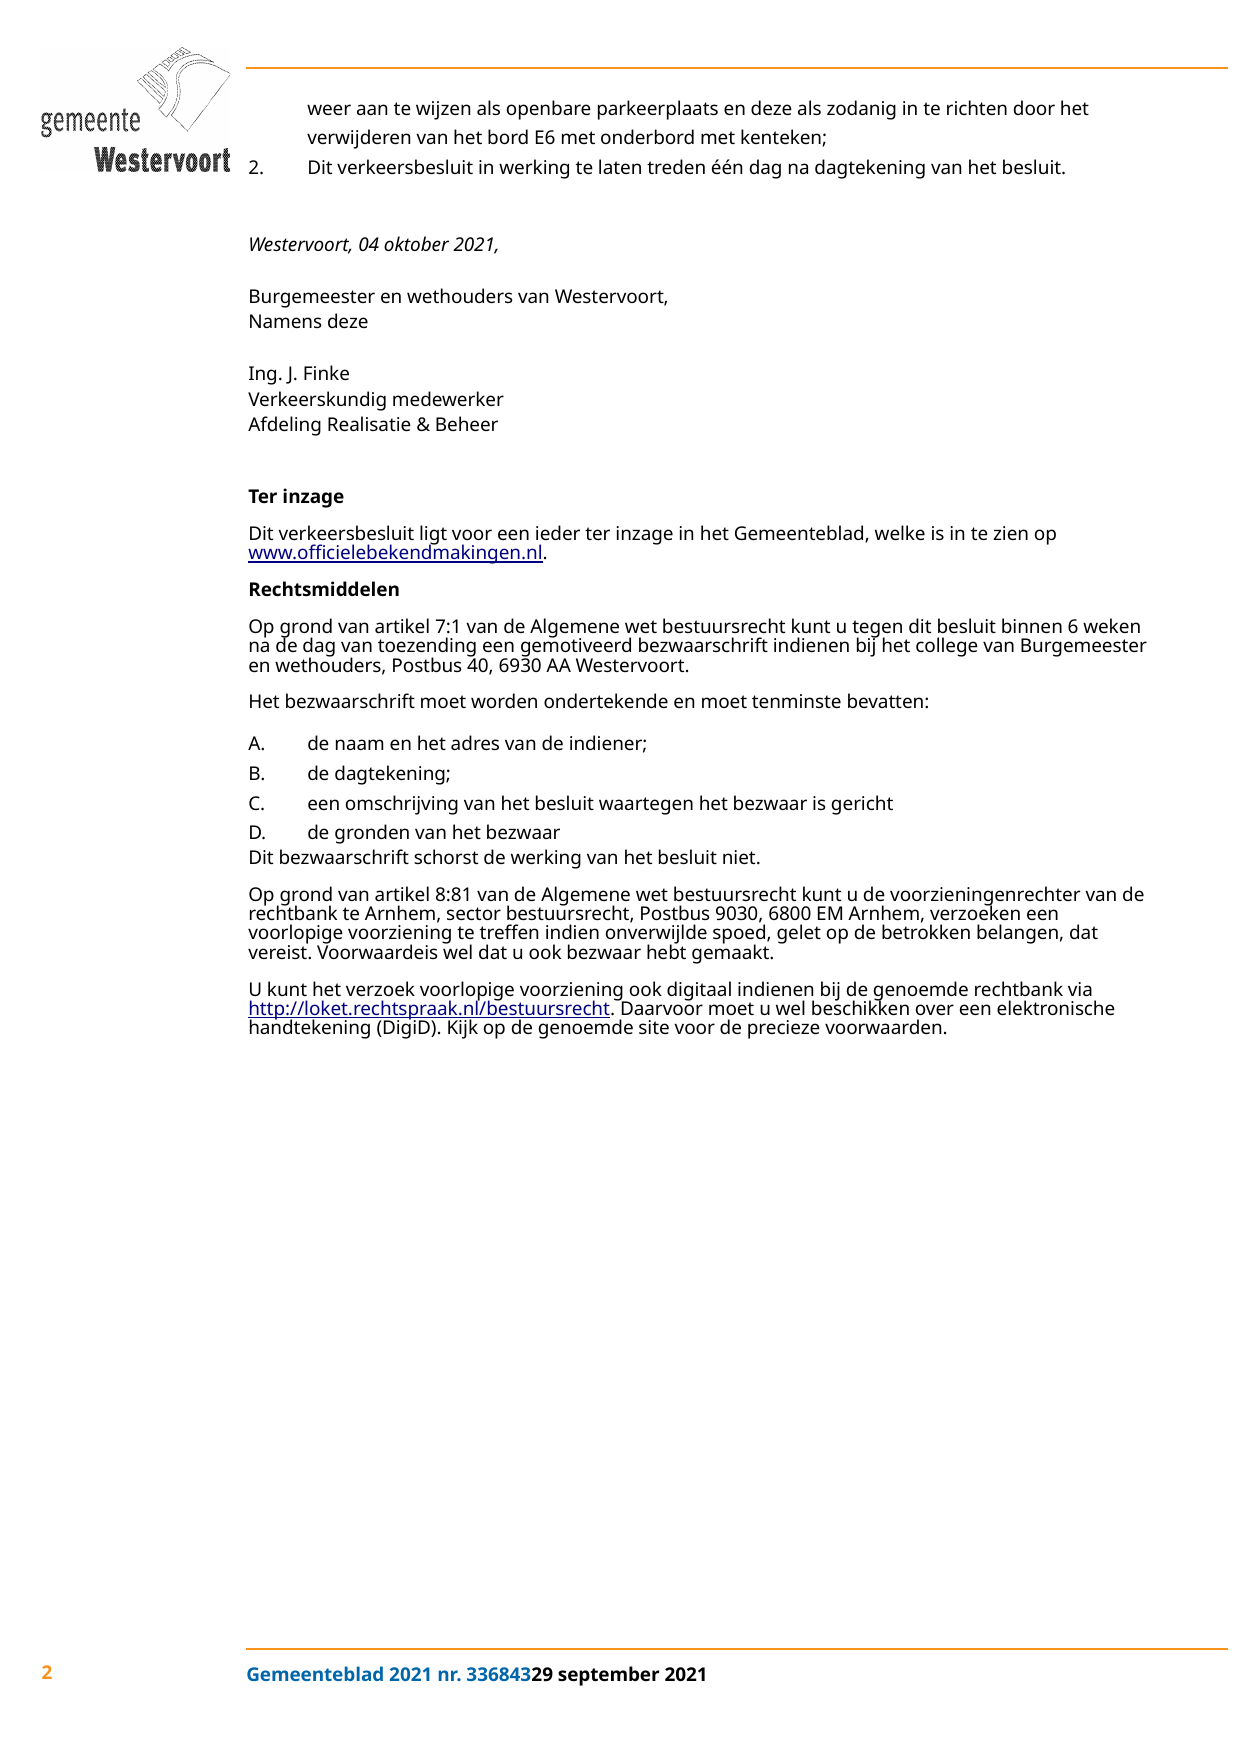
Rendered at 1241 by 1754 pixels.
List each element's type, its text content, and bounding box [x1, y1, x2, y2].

text Op grond van artikel 8:81 van de Algemene wet bestuursrecht kunt u de voorzieningenrechter van de rechtbank te Arnhem, sector bestuursrecht, Postbus 9030, 6800 EM Arnhem, verzoeken een voorlopige voorziening te treffen indien onverwijlde spoed, gelet op de betrokken belangen, dat vereist. Voorwaardeis wel dat u ook bezwaar hebt gemaakt. [248, 886, 1152, 963]
text Dit bezwaarschrift schorst de werking van het besluit niet. [248, 849, 1152, 868]
text Op grond van artikel 7:1 van de Algemene wet bestuursrecht kunt u tegen dit besluit binnen 6 weken na de dag van toezending een gemotiveerd bezwaarschrift indienen bij het college van Burgemeester en wethouders, Postbus 40, 6930 AA Westervoort. [248, 618, 1152, 676]
text Burgemeester en wethouders van Westervoort, [248, 283, 1152, 308]
list de naam en het adres van de indiener; [248, 731, 1152, 756]
text Afdeling Realisatie & Beheer [248, 411, 1152, 437]
text Rechtsmiddelen [248, 581, 1152, 600]
text Het bezwaarschrift moet worden ondertekende en moet tenminste bevatten: [248, 693, 1152, 713]
list de gronden van het bezwaar [248, 819, 1152, 845]
picture [41, 47, 231, 172]
text Namens deze [248, 308, 1152, 334]
list Dit verkeersbesluit in werking te laten treden één dag na dagtekening van het besluit. [248, 154, 1152, 180]
list de dagtekening; [248, 760, 1152, 786]
text Westervoort, 04 oktober 2021, [248, 231, 1152, 257]
text Verkeerskundig medewerker [248, 386, 1152, 411]
text Ter inzage [248, 488, 1152, 507]
list een omschrijving van het besluit waartegen het bezwaar is gericht [248, 790, 1152, 815]
text Dit verkeersbesluit ligt voor een ieder ter inzage in het Gemeenteblad, welke is in te zien op www.officielebekendmakingen.nl. [248, 525, 1152, 563]
list weer aan te wijzen als openbare parkeerplaats en deze als zodanig in te richten door het verwijderen van het bord E6 met onderbord met kenteken; [248, 95, 1152, 150]
text Ing. J. Finke [248, 360, 1152, 386]
text U kunt het verzoek voorlopige voorziening ook digitaal indienen bij de genoemde rechtbank via http://loket.rechtspraak.nl/bestuursrecht. Daarvoor moet u wel beschikken over een elektronische handtekening (DigiD). Kijk op de genoemde site voor de precieze voorwaarden. [248, 981, 1152, 1038]
